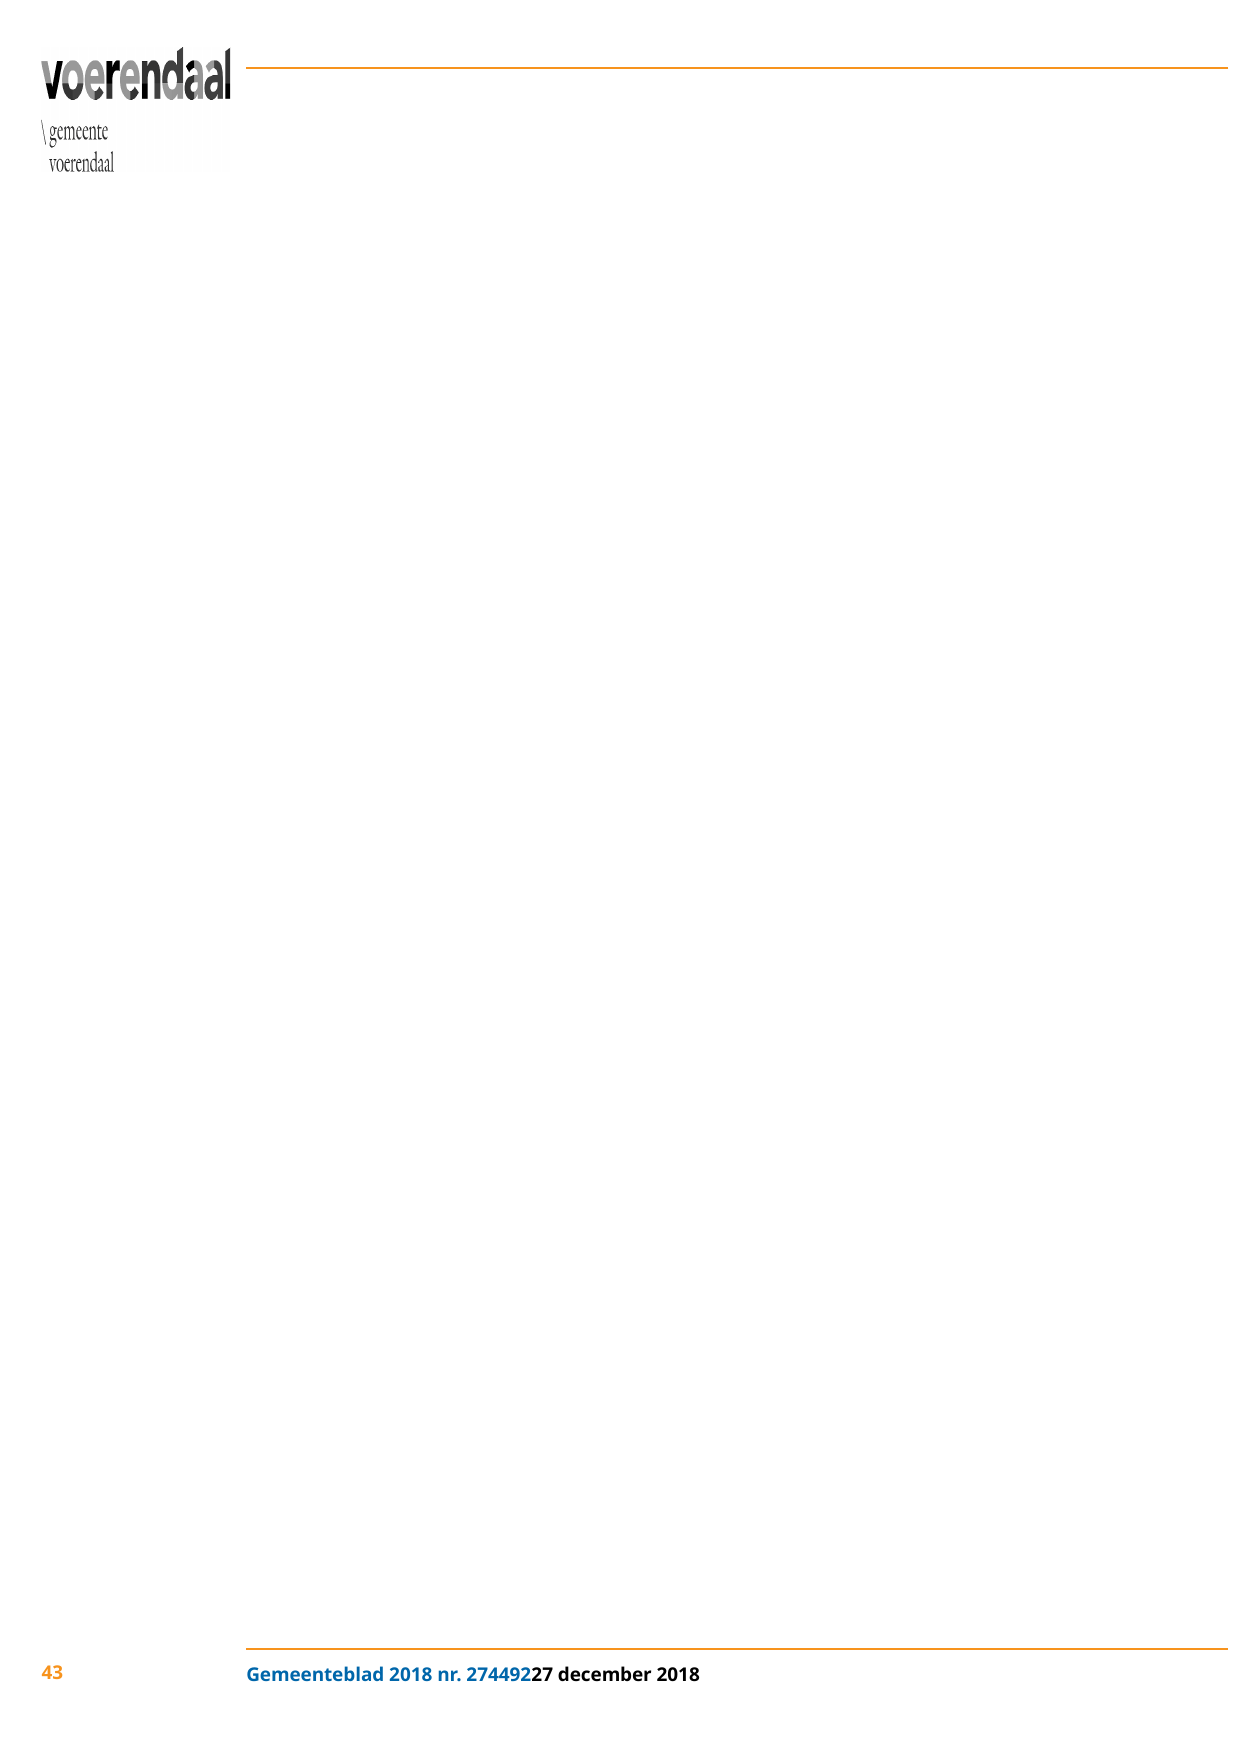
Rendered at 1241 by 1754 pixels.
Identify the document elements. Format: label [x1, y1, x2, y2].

picture [41, 47, 231, 172]
